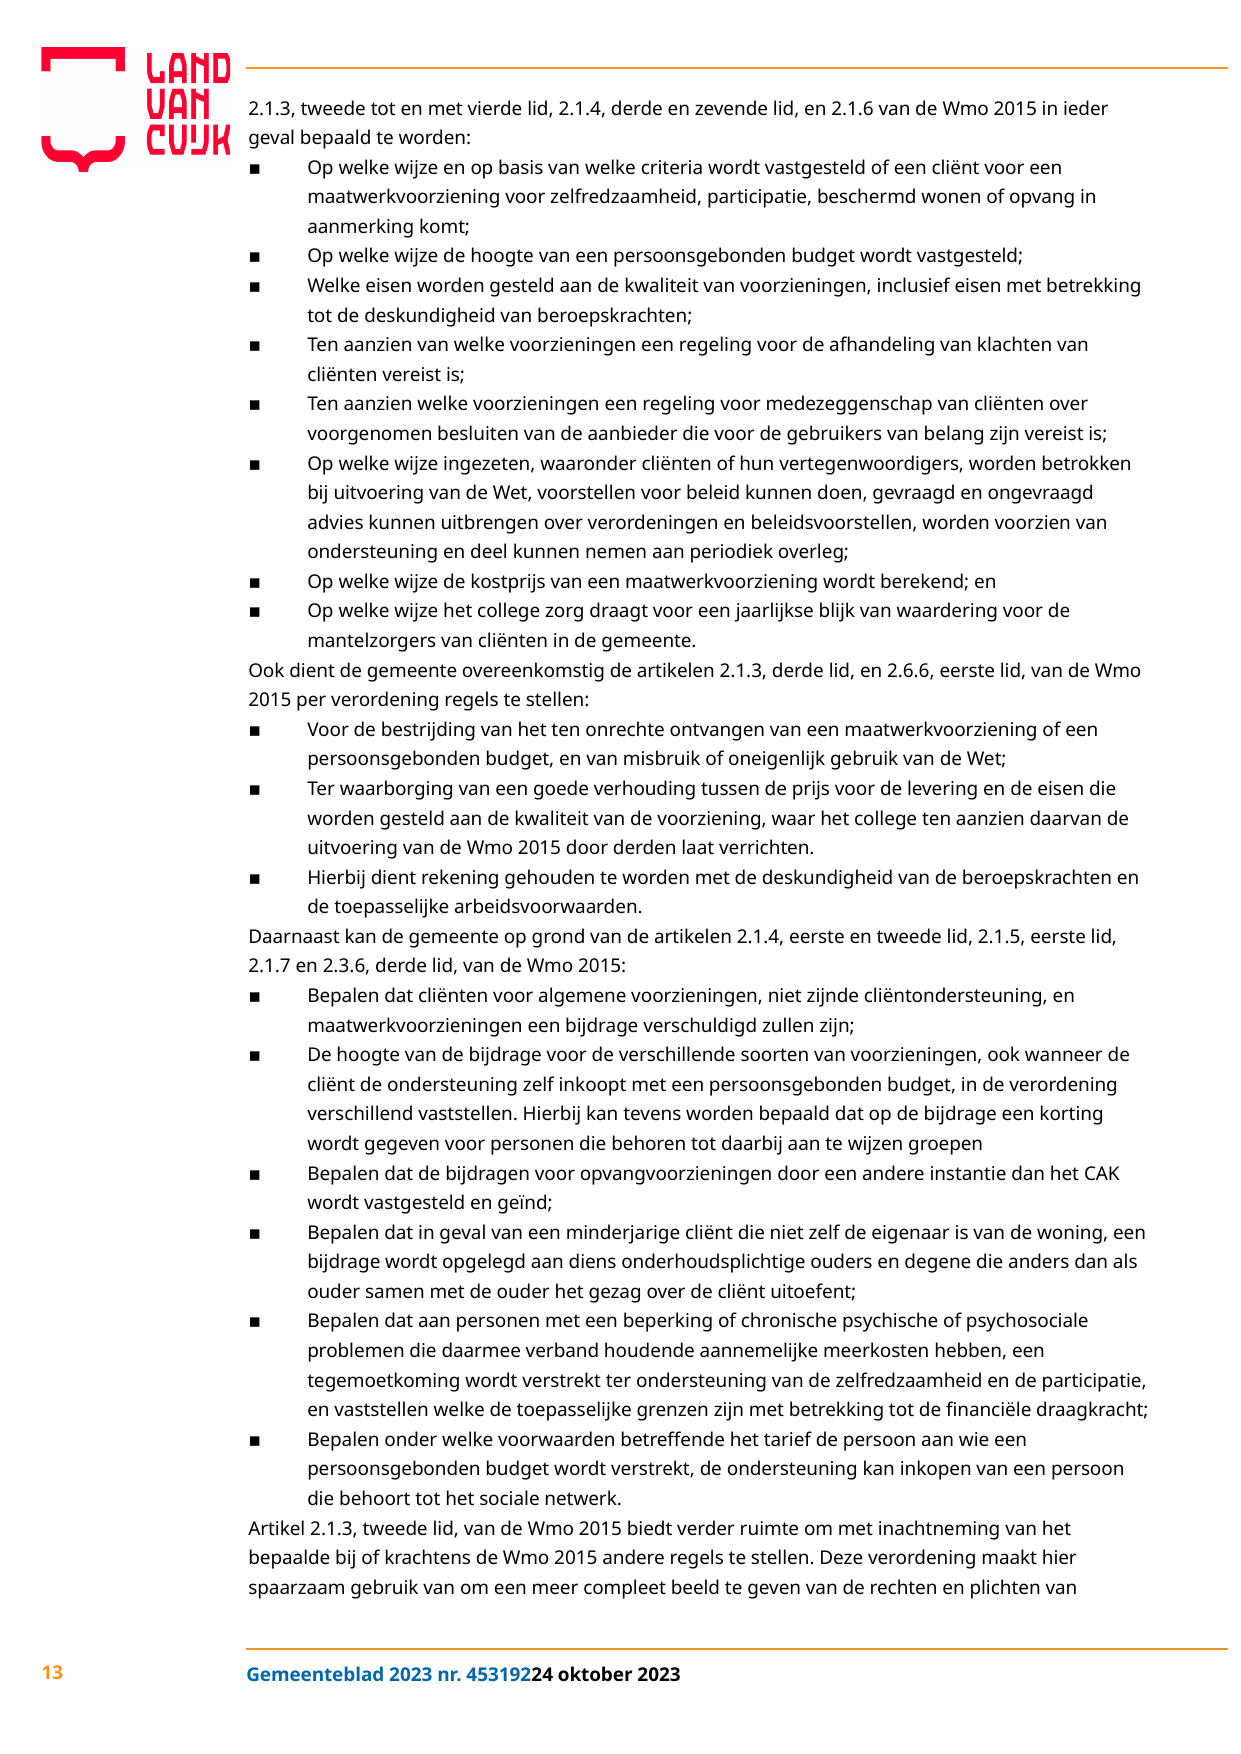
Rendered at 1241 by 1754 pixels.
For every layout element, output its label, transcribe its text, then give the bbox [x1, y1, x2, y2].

text Artikel 2.1.3, tweede lid, van de Wmo 2015 biedt verder ruimte om met inachtneming van het bepaalde bij of krachtens de Wmo 2015 andere regels te stellen. Deze verordening maakt hier spaarzaam gebruik van om een meer compleet beeld te geven van de rechten en plichten van [248, 1515, 1152, 1600]
list Bepalen dat de bijdragen voor opvangvoorzieningen door een andere instantie dan het CAK wordt vastgesteld en geïnd; [248, 1160, 1152, 1215]
list Bepalen onder welke voorwaarden betreffende het tarief de persoon aan wie een persoonsgebonden budget wordt verstrekt, de ondersteuning kan inkopen van een persoon die behoort tot het sociale netwerk. [248, 1426, 1152, 1511]
list Bepalen dat cliënten voor algemene voorzieningen, niet zijnde cliëntondersteuning, en maatwerkvoorzieningen een bijdrage verschuldigd zullen zijn; [248, 982, 1152, 1038]
list Voor de bestrijding van het ten onrechte ontvangen van een maatwerkvoorziening of een persoonsgebonden budget, en van misbruik of oneigenlijk gebruik van de Wet; [248, 716, 1152, 771]
list Op welke wijze de kostprijs van een maatwerkvoorziening wordt berekend; en [248, 568, 1152, 594]
list Op welke wijze ingezeten, waaronder cliënten of hun vertegenwoordigers, worden betrokken bij uitvoering van de Wet, voorstellen voor beleid kunnen doen, gevraagd en ongevraagd advies kunnen uitbrengen over verordeningen en beleidsvoorstellen, worden voorzien van ondersteuning en deel kunnen nemen aan periodiek overleg; [248, 450, 1152, 564]
list Bepalen dat in geval van een minderjarige cliënt die niet zelf de eigenaar is van de woning, een bijdrage wordt opgelegd aan diens onderhoudsplichtige ouders en degene die anders dan als ouder samen met de ouder het gezag over de cliënt uitoefent; [248, 1219, 1152, 1304]
text Ook dient de gemeente overeenkomstig de artikelen 2.1.3, derde lid, en 2.6.6, eerste lid, van de Wmo 2015 per verordening regels te stellen: [248, 657, 1152, 712]
list Op welke wijze het college zorg draagt voor een jaarlijkse blijk van waardering voor de mantelzorgers van cliënten in de gemeente. [248, 598, 1152, 653]
picture [41, 47, 231, 172]
list Welke eisen worden gesteld aan de kwaliteit van voorzieningen, inclusief eisen met betrekking tot de deskundigheid van beroepskrachten; [248, 272, 1152, 328]
list Ten aanzien welke voorzieningen een regeling voor medezeggenschap van cliënten over voorgenomen besluiten van de aanbieder die voor de gebruikers van belang zijn vereist is; [248, 391, 1152, 446]
list Ten aanzien van welke voorzieningen een regeling voor de afhandeling van klachten van cliënten vereist is; [248, 331, 1152, 387]
list Hierbij dient rekening gehouden te worden met de deskundigheid van de beroepskrachten en de toepasselijke arbeidsvoorwaarden. [248, 864, 1152, 919]
list De hoogte van de bijdrage voor de verschillende soorten van voorzieningen, ook wanneer de cliënt de ondersteuning zelf inkoopt met een persoonsgebonden budget, in de verordening verschillend vaststellen. Hierbij kan tevens worden bepaald dat op de bijdrage een korting wordt gegeven voor personen die behoren tot daarbij aan te wijzen groepen [248, 1041, 1152, 1156]
list Op welke wijze en op basis van welke criteria wordt vastgesteld of een cliënt voor een maatwerkvoorziening voor zelfredzaamheid, participatie, beschermd wonen of opvang in aanmerking komt; [248, 154, 1152, 239]
text Daarnaast kan de gemeente op grond van de artikelen 2.1.4, eerste en tweede lid, 2.1.5, eerste lid, 2.1.7 en 2.3.6, derde lid, van de Wmo 2015: [248, 923, 1152, 978]
list Ter waarborging van een goede verhouding tussen de prijs voor de levering en de eisen die worden gesteld aan de kwaliteit van de voorziening, waar het college ten aanzien daarvan de uitvoering van de Wmo 2015 door derden laat verrichten. [248, 775, 1152, 860]
text 2.1.3, tweede tot en met vierde lid, 2.1.4, derde en zevende lid, en 2.1.6 van de Wmo 2015 in ieder geval bepaald te worden: [248, 95, 1152, 150]
list Bepalen dat aan personen met een beperking of chronische psychische of psychosociale problemen die daarmee verband houdende aannemelijke meerkosten hebben, een tegemoetkoming wordt verstrekt ter ondersteuning van de zelfredzaamheid en de participatie, en vaststellen welke de toepasselijke grenzen zijn met betrekking tot de financiële draagkracht; [248, 1308, 1152, 1422]
list Op welke wijze de hoogte van een persoonsgebonden budget wordt vastgesteld; [248, 243, 1152, 268]
